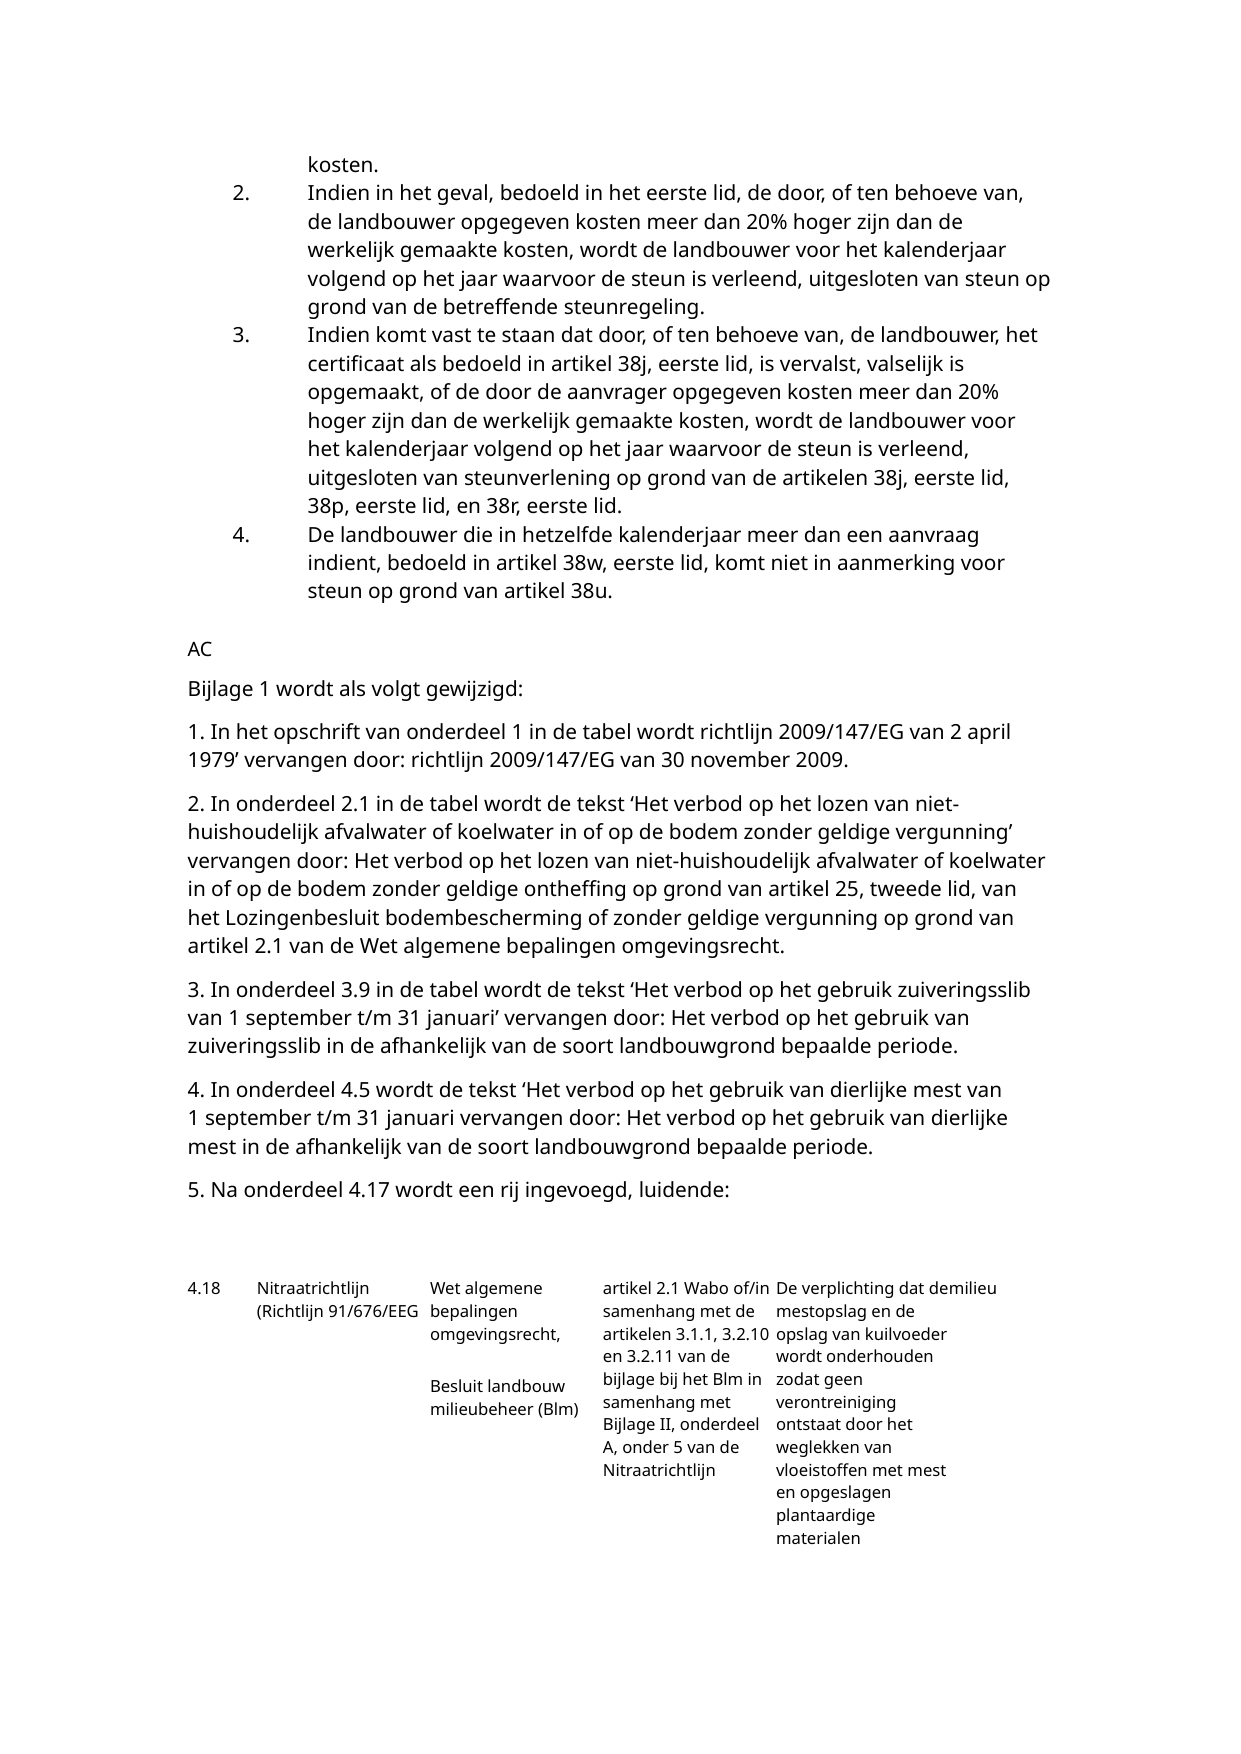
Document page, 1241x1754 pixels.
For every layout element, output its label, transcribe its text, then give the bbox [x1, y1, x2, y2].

table_header artikel 2.1 Wabo of/in samenhang met de artikelen 3.1.1, 3.2.10 en 3.2.11 van de bijlage bij het Blm in samenhang met Bijlage II, onderdeel A, onder 5 van de Nitraatrichtlijn [603, 1277, 776, 1579]
table_header Wet algemene bepalingen omgevingsrecht, Besluit landbouw milieubeheer (Blm) [430, 1277, 603, 1579]
text 2. In onderdeel 2.1 in de tabel wordt de tekst ‘Het verbod op het lozen van niet-huishoudelijk afvalwater of koelwater in of op de bodem zonder geldige vergunning’ vervangen door: Het verbod op het lozen van niet-huishoudelijk afvalwater of koelwater in of op de bodem zonder geldige ontheffing op grond van artikel 25, tweede lid, van het Lozingenbesluit bodembescherming of zonder geldige vergunning op grond van artikel 2.1 van de Wet algemene bepalingen omgevingsrecht. [187, 789, 1053, 960]
text 3. In onderdeel 3.9 in de tabel wordt de tekst ‘Het verbod op het gebruik zuiveringsslib van 1 september t/m 31 januari’ vervangen door: Het verbod op het gebruik van zuiveringsslib in de afhankelijk van de soort landbouwgrond bepaalde periode. [187, 975, 1053, 1060]
list De landbouwer die in hetzelfde kalenderjaar meer dan een aanvraag indient, bedoeld in artikel 38w, eerste lid, komt niet in aanmerking voor steun op grond van artikel 38u. [232, 520, 1053, 605]
text Bijlage 1 wordt als volgt gewijzigd: [187, 674, 1053, 702]
list Indien in het geval, bedoeld in het eerste lid, de door, of ten behoeve van, de landbouwer opgegeven kosten meer dan 20% hoger zijn dan de werkelijk gemaakte kosten, wordt de landbouwer voor het kalenderjaar volgend op het jaar waarvoor de steun is verleend, uitgesloten van steun op grond van de betreffende steunregeling. [232, 178, 1053, 321]
table_header 4.18 [188, 1277, 257, 1579]
table_header milieu [949, 1277, 1053, 1579]
text 5. Na onderdeel 4.17 wordt een rij ingevoegd, luidende: [187, 1175, 1053, 1204]
list kosten. [232, 150, 1053, 178]
text 1. In het opschrift van onderdeel 1 in de tabel wordt richtlijn 2009/147/EG van 2 april 1979’ vervangen door: richtlijn 2009/147/EG van 30 november 2009. [187, 717, 1053, 774]
text 4. In onderdeel 4.5 wordt de tekst ‘Het verbod op het gebruik van dierlijke mest van 1 september t/m 31 januari vervangen door: Het verbod op het gebruik van dierlijke mest in de afhankelijk van de soort landbouwgrond bepaalde periode. [187, 1075, 1053, 1160]
table_header Nitraatrichtlijn (Richtlijn 91/676/EEG [257, 1277, 430, 1579]
list Indien komt vast te staan dat door, of ten behoeve van, de landbouwer, het certificaat als bedoeld in artikel 38j, eerste lid, is vervalst, valselijk is opgemaakt, of de door de aanvrager opgegeven kosten meer dan 20% hoger zijn dan de werkelijk gemaakte kosten, wordt de landbouwer voor het kalenderjaar volgend op het jaar waarvoor de steun is verleend, uitgesloten van steunverlening op grond van de artikelen 38j, eerste lid, 38p, eerste lid, en 38r, eerste lid. [232, 321, 1053, 520]
table_header De verplichting dat de mestopslag en de opslag van kuilvoeder wordt onderhouden zodat geen verontreiniging ontstaat door het weglekken van vloeistoffen met mest en opgeslagen plantaardige materialen [776, 1277, 949, 1579]
text AC [187, 635, 1053, 662]
